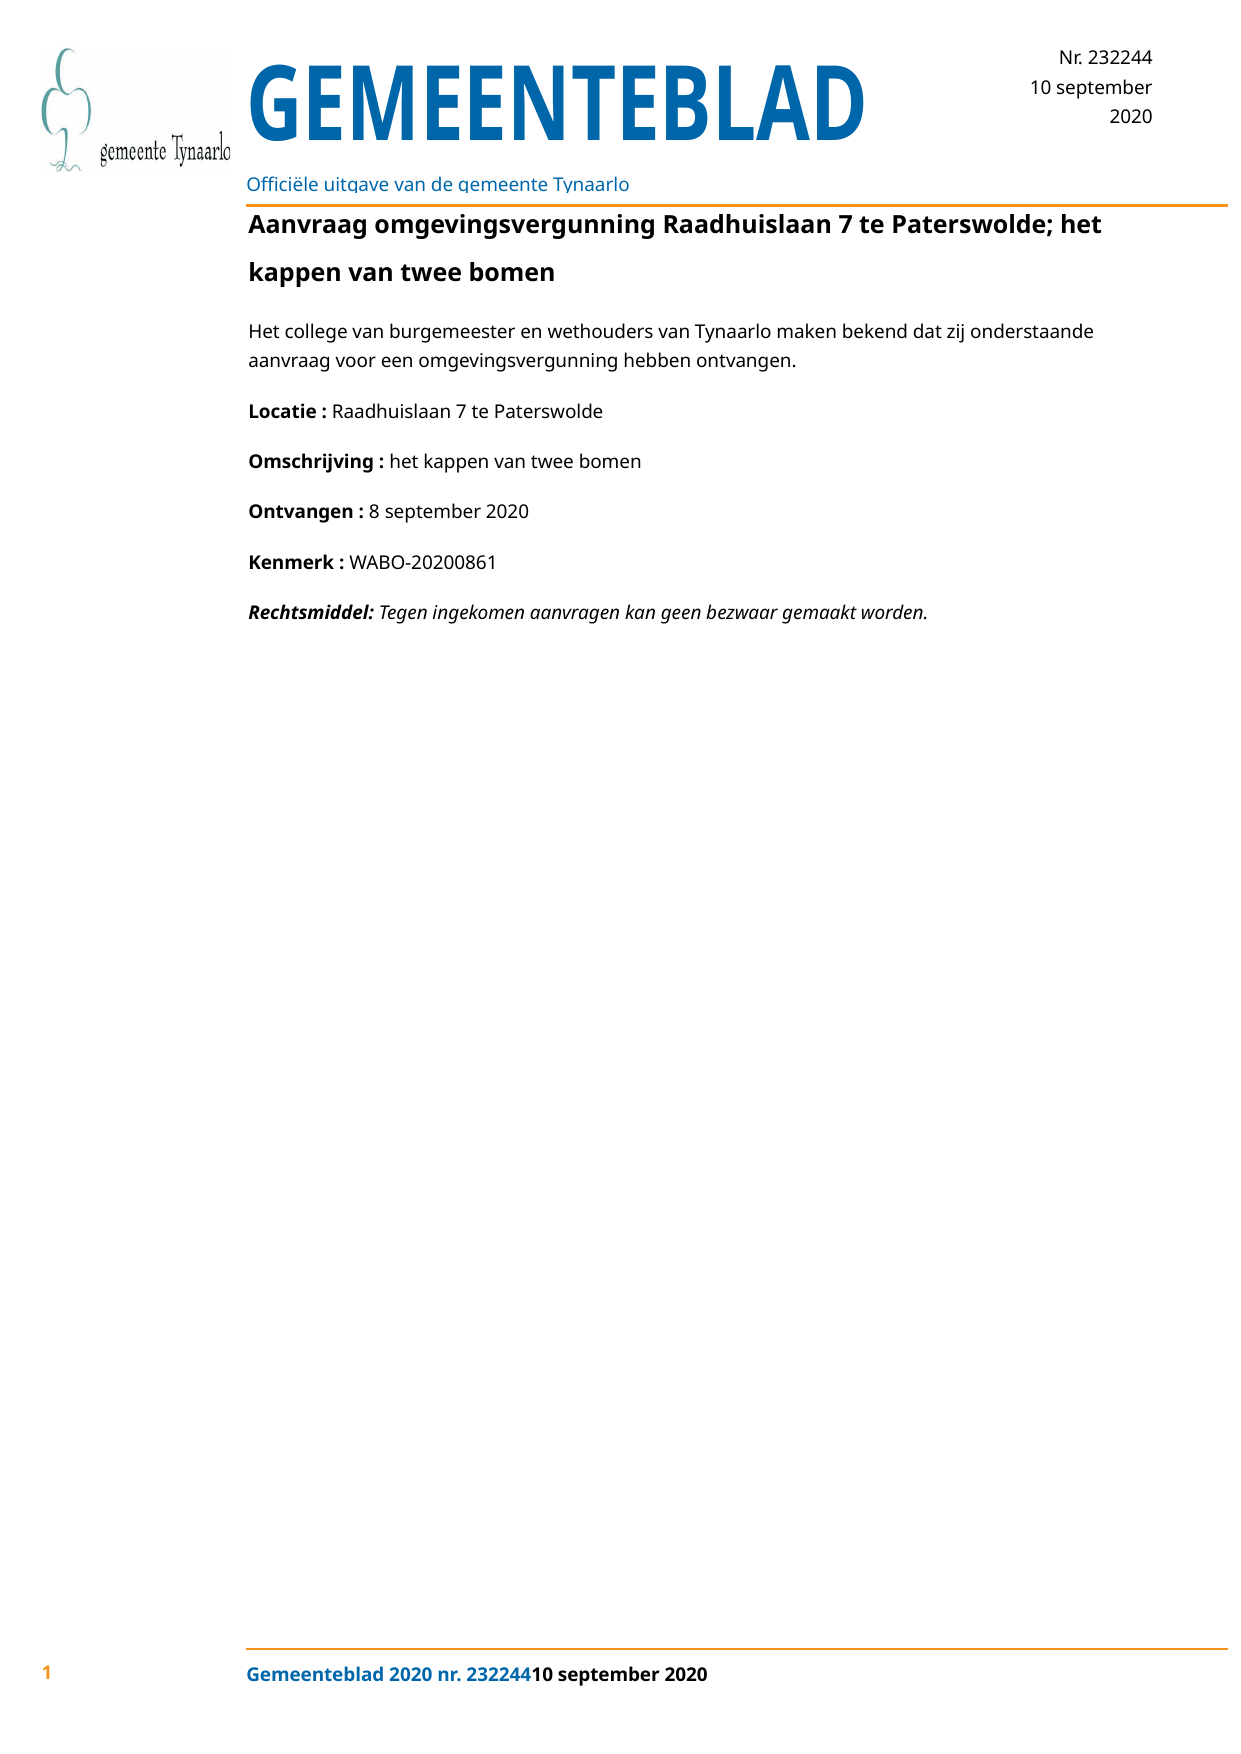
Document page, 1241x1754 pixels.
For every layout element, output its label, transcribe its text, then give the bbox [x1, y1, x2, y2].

text Omschrijving : het kappen van twee bomen [248, 448, 1152, 474]
text Kenmerk : WABO-20200861 [248, 549, 1152, 575]
text Rechtsmiddel: Tegen ingekomen aanvragen kan geen bezwaar gemaakt worden. [248, 599, 1152, 625]
text Ontvangen : 8 september 2020 [248, 499, 1152, 524]
picture [41, 47, 231, 172]
text Aanvraag omgevingsvergunning Raadhuislaan 7 te Paterswolde; het kappen van twee bomen [248, 207, 1152, 288]
text Het college van burgemeester en wethouders van Tynaarlo maken bekend dat zij onderstaande aanvraag voor een omgevingsvergunning hebben ontvangen. [248, 318, 1152, 373]
text Locatie : Raadhuislaan 7 te Paterswolde [248, 398, 1152, 424]
